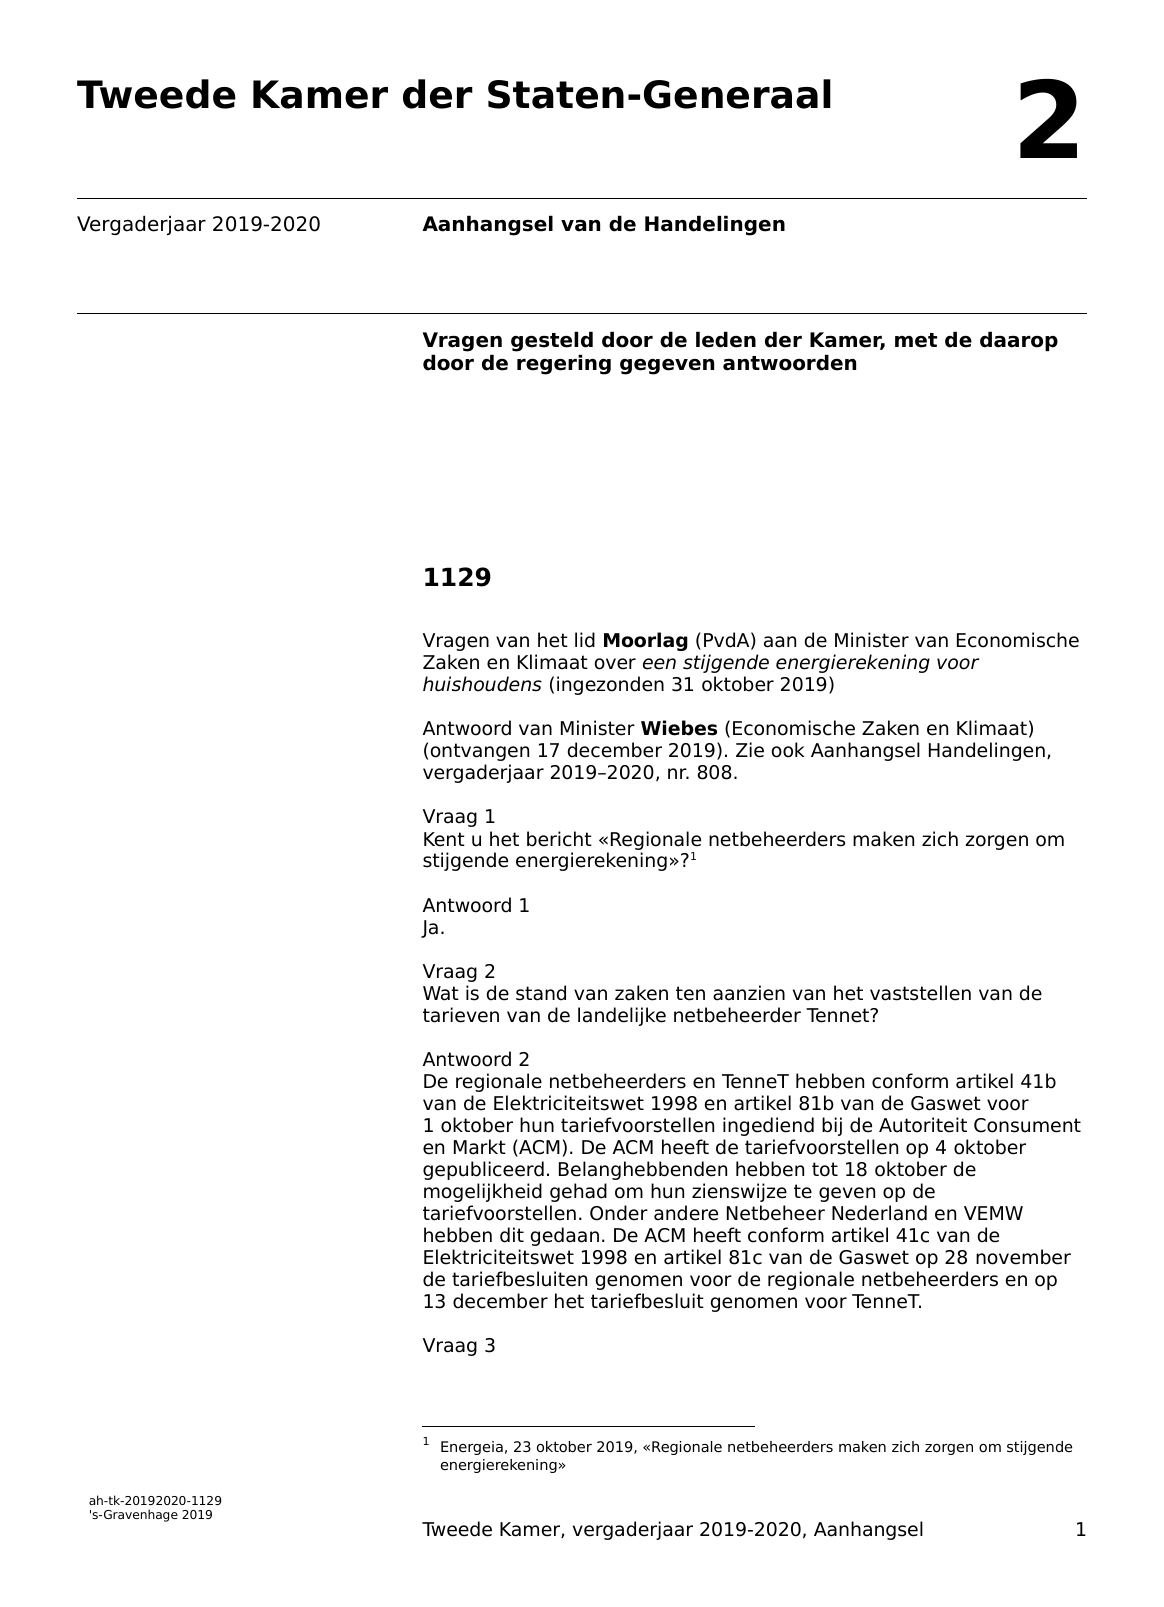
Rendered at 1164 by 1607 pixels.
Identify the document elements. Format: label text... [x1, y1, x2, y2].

text Antwoord 2 [422, 1049, 1087, 1071]
text 1129 [422, 563, 1087, 592]
text Wat is de stand van zaken ten aanzien van het vaststellen van de tarieven van de landelijke netbeheerder Tennet? [422, 983, 1087, 1027]
table_cell Vergaderjaar 2019-2020 [77, 199, 422, 313]
text Kent u het bericht «Regionale netbeheerders maken zich zorgen om stijgende energierekening»? [422, 828, 1087, 872]
text Vraag 1 [422, 806, 1087, 828]
text De regionale netbeheerders en TenneT hebben conform artikel 41b van de Elektriciteitswet 1998 en artikel 81b van de Gaswet voor 1 oktober hun tariefvoorstellen ingediend bij de Autoriteit Consument en Markt (ACM). De ACM heeft de tariefvoorstellen op 4 oktober gepubliceerd. Belanghebbenden hebben tot 18 oktober de mogelijkheid gehad om hun zienswijze te geven op de tariefvoorstellen. Onder andere Netbeheer Nederland en VEMW hebben dit gedaan. De ACM heeft conform artikel 41c van de Elektriciteitswet 1998 en artikel 81c van de Gaswet op 28 november de tariefbesluiten genomen voor de regionale netbeheerders en op 13 december het tariefbesluit genomen voor TenneT. [422, 1071, 1087, 1313]
text Vraag 3 [422, 1335, 1087, 1357]
text Energeia, 23 oktober 2019, «Regionale netbeheerders maken zich zorgen om stijgende energierekening» [422, 1435, 1087, 1474]
table_header 2 [886, 59, 1087, 198]
text Ja. [422, 917, 1087, 938]
table_cell Vragen gesteld door de leden der Kamer, met de daarop door de regering gegeven antwoorden [422, 314, 1087, 375]
table_header Tweede Kamer der Staten-Generaal [77, 59, 886, 198]
text Antwoord 1 [422, 894, 1087, 917]
text 's-Gravenhage 2019 [88, 1508, 323, 1522]
table_cell Aanhangsel van de Handelingen [422, 199, 1087, 313]
text Vragen van het lid Moorlag (PvdA) aan de Minister van Economische Zaken en Klimaat over een stijgende energierekening voor huishoudens (ingezonden 31 oktober 2019) [422, 630, 1087, 696]
text Vraag 2 [422, 961, 1087, 983]
text Antwoord van Minister Wiebes (Economische Zaken en Klimaat) (ontvangen 17 december 2019). Zie ook Aanhangsel Handelingen, vergaderjaar 2019–2020, nr. 808. [422, 718, 1087, 784]
table_cell [77, 314, 422, 375]
text ah-tk-20192020-1129 [88, 1494, 323, 1508]
